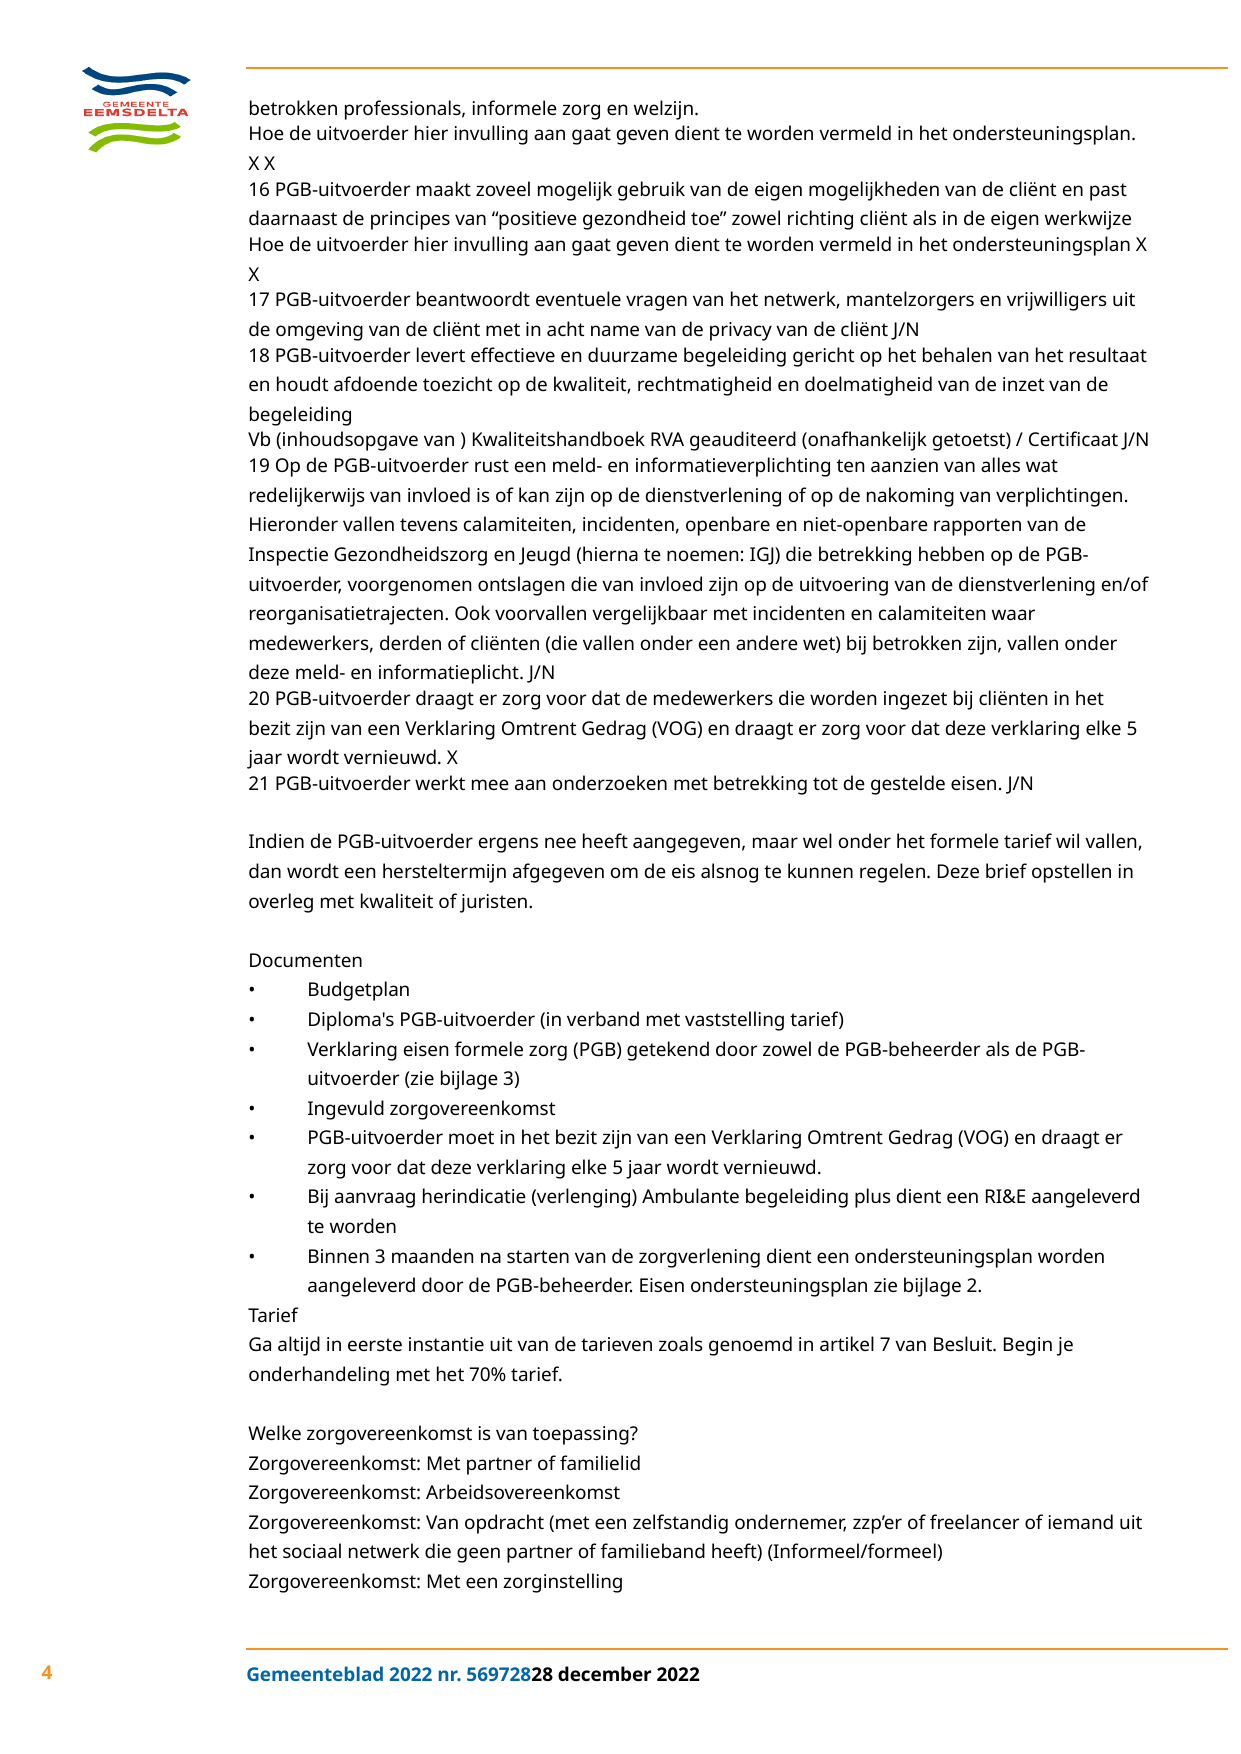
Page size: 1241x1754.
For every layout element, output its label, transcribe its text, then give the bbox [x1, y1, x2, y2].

list PGB-uitvoerder moet in het bezit zijn van een Verklaring Omtrent Gedrag (VOG) en draagt er zorg voor dat deze verklaring elke 5 jaar wordt vernieuwd. [248, 1124, 1152, 1180]
table_cell Hoe de uitvoerder hier invulling aan gaat geven dient te worden vermeld in het ondersteuningsplan X X [248, 231, 1152, 286]
table_cell 19 Op de PGB-uitvoerder rust een meld- en informatieverplichting ten aanzien van alles wat redelijkerwijs van invloed is of kan zijn op de dienstverlening of op de nakoming van verplichtingen. Hieronder vallen tevens calamiteiten, incidenten, openbare en niet-openbare rapporten van de Inspectie Gezondheidszorg en Jeugd (hierna te noemen: IGJ) die betrekking hebben op de PGB-uitvoerder, voorgenomen ontslagen die van invloed zijn op de uitvoering van de dienstverlening en/of reorganisatietrajecten. Ook voorvallen vergelijkbaar met incidenten en calamiteiten waar medewerkers, derden of cliënten (die vallen onder een andere wet) bij betrokken zijn, vallen onder deze meld- en informatieplicht. J/N [248, 453, 1152, 685]
list Budgetplan [248, 977, 1152, 1002]
list Binnen 3 maanden na starten van de zorgverlening dient een ondersteuningsplan worden aangeleverd door de PGB-beheerder. Eisen ondersteuningsplan zie bijlage 2. [248, 1243, 1152, 1298]
table_cell Vb (inhoudsopgave van ) Kwaliteitshandboek RVA geauditeerd (onafhankelijk getoetst) / Certificaat J/N [248, 427, 1152, 452]
list Bij aanvraag herindicatie (verlenging) Ambulante begeleiding plus dient een RI&E aangeleverd te worden [248, 1184, 1152, 1239]
text Indien de PGB-uitvoerder ergens nee heeft aangegeven, maar wel onder het formele tarief wil vallen, dan wordt een hersteltermijn afgegeven om de eis alsnog te kunnen regelen. Deze brief opstellen in overleg met kwaliteit of juristen. [248, 829, 1152, 913]
table_cell Hoe de uitvoerder hier invulling aan gaat geven dient te worden vermeld in het ondersteuningsplan. X X [248, 121, 1152, 176]
table_cell 20 PGB-uitvoerder draagt er zorg voor dat de medewerkers die worden ingezet bij cliënten in het bezit zijn van een Verklaring Omtrent Gedrag (VOG) en draagt er zorg voor dat deze verklaring elke 5 jaar wordt vernieuwd. X [248, 685, 1152, 770]
text Zorgovereenkomst: Arbeidsovereenkomst [248, 1479, 1152, 1505]
list Ingevuld zorgovereenkomst [248, 1095, 1152, 1121]
table_cell 17 PGB-uitvoerder beantwoordt eventuele vragen van het netwerk, mantelzorgers en vrijwilligers uit de omgeving van de cliënt met in acht name van de privacy van de cliënt J/N [248, 286, 1152, 342]
text Zorgovereenkomst: Met partner of familielid [248, 1450, 1152, 1476]
text Zorgovereenkomst: Van opdracht (met een zelfstandig ondernemer, zzp’er of freelancer of iemand uit het sociaal netwerk die geen partner of familieband heeft) (Informeel/formeel) [248, 1509, 1152, 1564]
list Diploma's PGB-uitvoerder (in verband met vaststelling tarief) [248, 1006, 1152, 1032]
text Tarief [248, 1302, 1152, 1328]
text Welke zorgovereenkomst is van toepassing? [248, 1420, 1152, 1446]
text Ga altijd in eerste instantie uit van de tarieven zoals genoemd in artikel 7 van Besluit. Begin je onderhandeling met het 70% tarief. [248, 1332, 1152, 1387]
list Verklaring eisen formele zorg (PGB) getekend door zowel de PGB-beheerder als de PGB-uitvoerder (zie bijlage 3) [248, 1036, 1152, 1091]
text Zorgovereenkomst: Met een zorginstelling [248, 1568, 1152, 1594]
table_cell 21 PGB-uitvoerder werkt mee aan onderzoeken met betrekking tot de gestelde eisen. J/N [248, 770, 1152, 796]
picture [41, 47, 231, 172]
table_cell 18 PGB-uitvoerder levert effectieve en duurzame begeleiding gericht op het behalen van het resultaat en houdt afdoende toezicht op de kwaliteit, rechtmatigheid en doelmatigheid van de inzet van de begeleiding [248, 342, 1152, 427]
text Documenten [248, 947, 1152, 973]
table_cell 16 PGB-uitvoerder maakt zoveel mogelijk gebruik van de eigen mogelijkheden van de cliënt en past daarnaast de principes van “positieve gezondheid toe” zowel richting cliënt als in de eigen werkwijze [248, 176, 1152, 231]
table_cell betrokken professionals, informele zorg en welzijn. [248, 95, 1152, 121]
